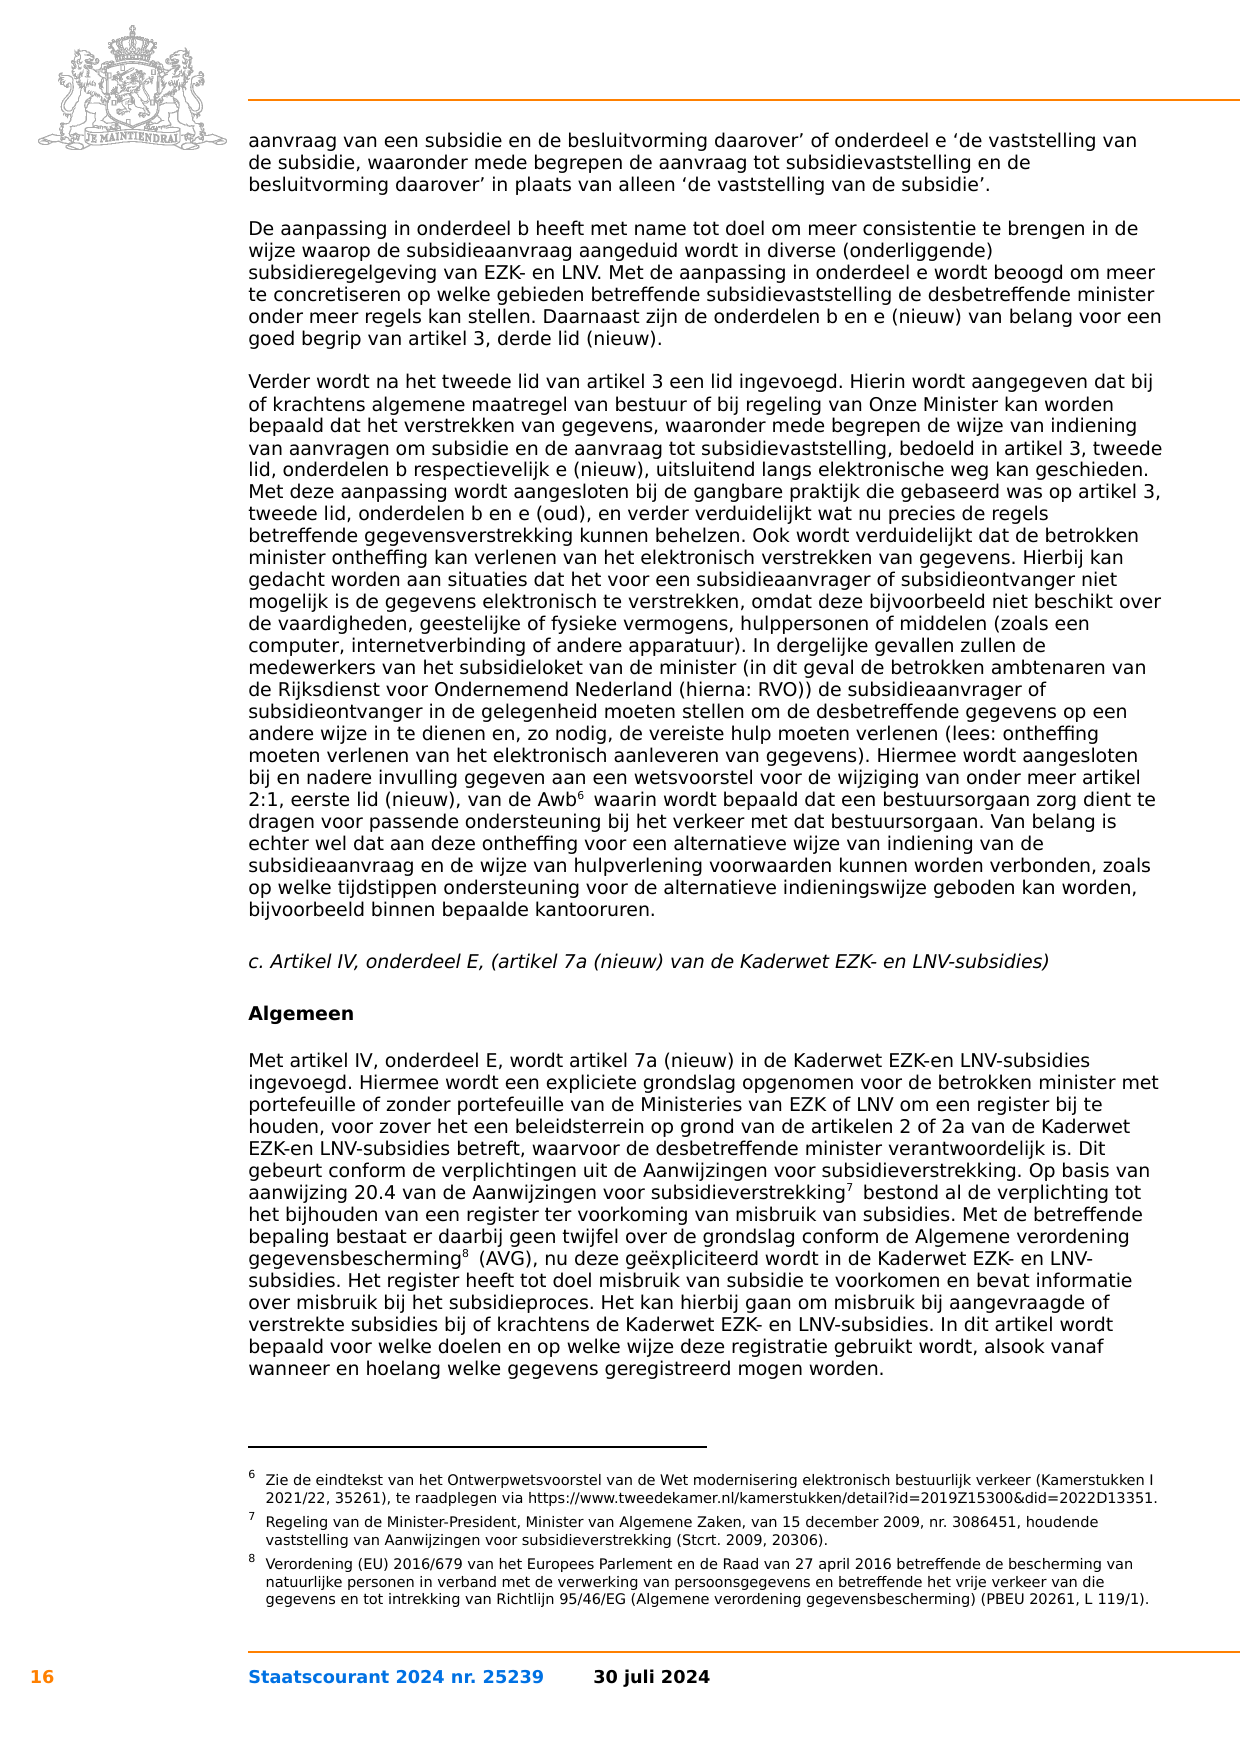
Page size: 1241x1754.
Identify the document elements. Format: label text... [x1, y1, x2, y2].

subtitle c. Artikel IV, onderdeel E, (artikel 7a (nieuw) van de Kaderwet EZK- en LNV-subsidies) [248, 951, 1163, 973]
text Regeling van de Minister-President, Minister van Algemene Zaken, van 15 december 2009, nr. 3086451, houdende vaststelling van Aanwijzingen voor subsidieverstrekking (Stcrt. 2009, 20306). [248, 1510, 1163, 1549]
picture [38, 25, 227, 150]
text Verder wordt na het tweede lid van artikel 3 een lid ingevoegd. Hierin wordt aangegeven dat bij of krachtens algemene maatregel van bestuur of bij regeling van Onze Minister kan worden bepaald dat het verstrekken van gegevens, waaronder mede begrepen de wijze van indiening van aanvragen om subsidie en de aanvraag tot subsidievaststelling, bedoeld in artikel 3, tweede lid, onderdelen b respectievelijk e (nieuw), uitsluitend langs elektronische weg kan geschieden. [248, 371, 1163, 481]
subtitle Algemeen [248, 1003, 1163, 1025]
text aanvraag van een subsidie en de besluitvorming daarover’ of onderdeel e ‘de vaststelling van de subsidie, waaronder mede begrepen de aanvraag tot subsidievaststelling en de besluitvorming daarover’ in plaats van alleen ‘de vaststelling van de subsidie’. [248, 130, 1163, 196]
text Met deze aanpassing wordt aangesloten bij de gangbare praktijk die gebaseerd was op artikel 3, tweede lid, onderdelen b en e (oud), en verder verduidelijkt wat nu precies de regels betreffende gegevensverstrekking kunnen behelzen. Ook wordt verduidelijkt dat de betrokken minister ontheffing kan verlenen van het elektronisch verstrekken van gegevens. Hierbij kan gedacht worden aan situaties dat het voor een subsidieaanvrager of subsidieontvanger niet mogelijk is de gegevens elektronisch te verstrekken, omdat deze bijvoorbeeld niet beschikt over de vaardigheden, geestelijke of fysieke vermogens, hulppersonen of middelen (zoals een computer, internetverbinding of andere apparatuur). In dergelijke gevallen zullen de medewerkers van het subsidieloket van de minister (in dit geval de betrokken ambtenaren van de Rijksdienst voor Ondernemend Nederland (hierna: RVO)) de subsidieaanvrager of subsidieontvanger in de gelegenheid moeten stellen om de desbetreffende gegevens op een andere wijze in te dienen en, zo nodig, de vereiste hulp moeten verlenen (lees: ontheffing moeten verlenen van het elektronisch aanleveren van gegevens). Hiermee wordt aangesloten bij en nadere invulling gegeven aan een wetsvoorstel voor de wijziging van onder meer artikel 2:1, eerste lid (nieuw), van de Awb waarin wordt bepaald dat een bestuursorgaan zorg dient te dragen voor passende ondersteuning bij het verkeer met dat bestuursorgaan. Van belang is echter wel dat aan deze ontheffing voor een alternatieve wijze van indiening van de subsidieaanvraag en de wijze van hulpverlening voorwaarden kunnen worden verbonden, zoals op welke tijdstippen ondersteuning voor de alternatieve indieningswijze geboden kan worden, bijvoorbeeld binnen bepaalde kantooruren. [248, 481, 1163, 921]
text Verordening (EU) 2016/679 van het Europees Parlement en de Raad van 27 april 2016 betreffende de bescherming van natuurlijke personen in verband met de verwerking van persoonsgegevens en betreffende het vrije verkeer van die gegevens en tot intrekking van Richtlijn 95/46/EG (Algemene verordening gegevensbescherming) (PBEU 20261, L 119/1). [248, 1552, 1163, 1608]
text Zie de eindtekst van het Ontwerpwetsvoorstel van de Wet modernisering elektronisch bestuurlijk verkeer (Kamerstukken I 2021/22, 35261), te raadplegen via https://www.tweedekamer.nl/kamerstukken/detail?id=2019Z15300&did=2022D13351. [248, 1468, 1163, 1507]
text Met artikel IV, onderdeel E, wordt artikel 7a (nieuw) in de Kaderwet EZK-en LNV-subsidies ingevoegd. Hiermee wordt een expliciete grondslag opgenomen voor de betrokken minister met portefeuille of zonder portefeuille van de Ministeries van EZK of LNV om een register bij te houden, voor zover het een beleidsterrein op grond van de artikelen 2 of 2a van de Kaderwet EZK-en LNV-subsidies betreft, waarvoor de desbetreffende minister verantwoordelijk is. Dit gebeurt conform de verplichtingen uit de Aanwijzingen voor subsidieverstrekking. Op basis van aanwijzing 20.4 van de Aanwijzingen voor subsidieverstrekking bestond al de verplichting tot het bijhouden van een register ter voorkoming van misbruik van subsidies. Met de betreffende bepaling bestaat er daarbij geen twijfel over de grondslag conform de Algemene verordening gegevensbescherming (AVG), nu deze geëxpliciteerd wordt in de Kaderwet EZK- en LNV-subsidies. Het register heeft tot doel misbruik van subsidie te voorkomen en bevat informatie over misbruik bij het subsidieproces. Het kan hierbij gaan om misbruik bij aangevraagde of verstrekte subsidies bij of krachtens de Kaderwet EZK- en LNV-subsidies. In dit artikel wordt bepaald voor welke doelen en op welke wijze deze registratie gebruikt wordt, alsook vanaf wanneer en hoelang welke gegevens geregistreerd mogen worden. [248, 1050, 1163, 1379]
text De aanpassing in onderdeel b heeft met name tot doel om meer consistentie te brengen in de wijze waarop de subsidieaanvraag aangeduid wordt in diverse (onderliggende) subsidieregelgeving van EZK- en LNV. Met de aanpassing in onderdeel e wordt beoogd om meer te concretiseren op welke gebieden betreffende subsidievaststelling de desbetreffende minister onder meer regels kan stellen. Daarnaast zijn de onderdelen b en e (nieuw) van belang voor een goed begrip van artikel 3, derde lid (nieuw). [248, 218, 1163, 349]
